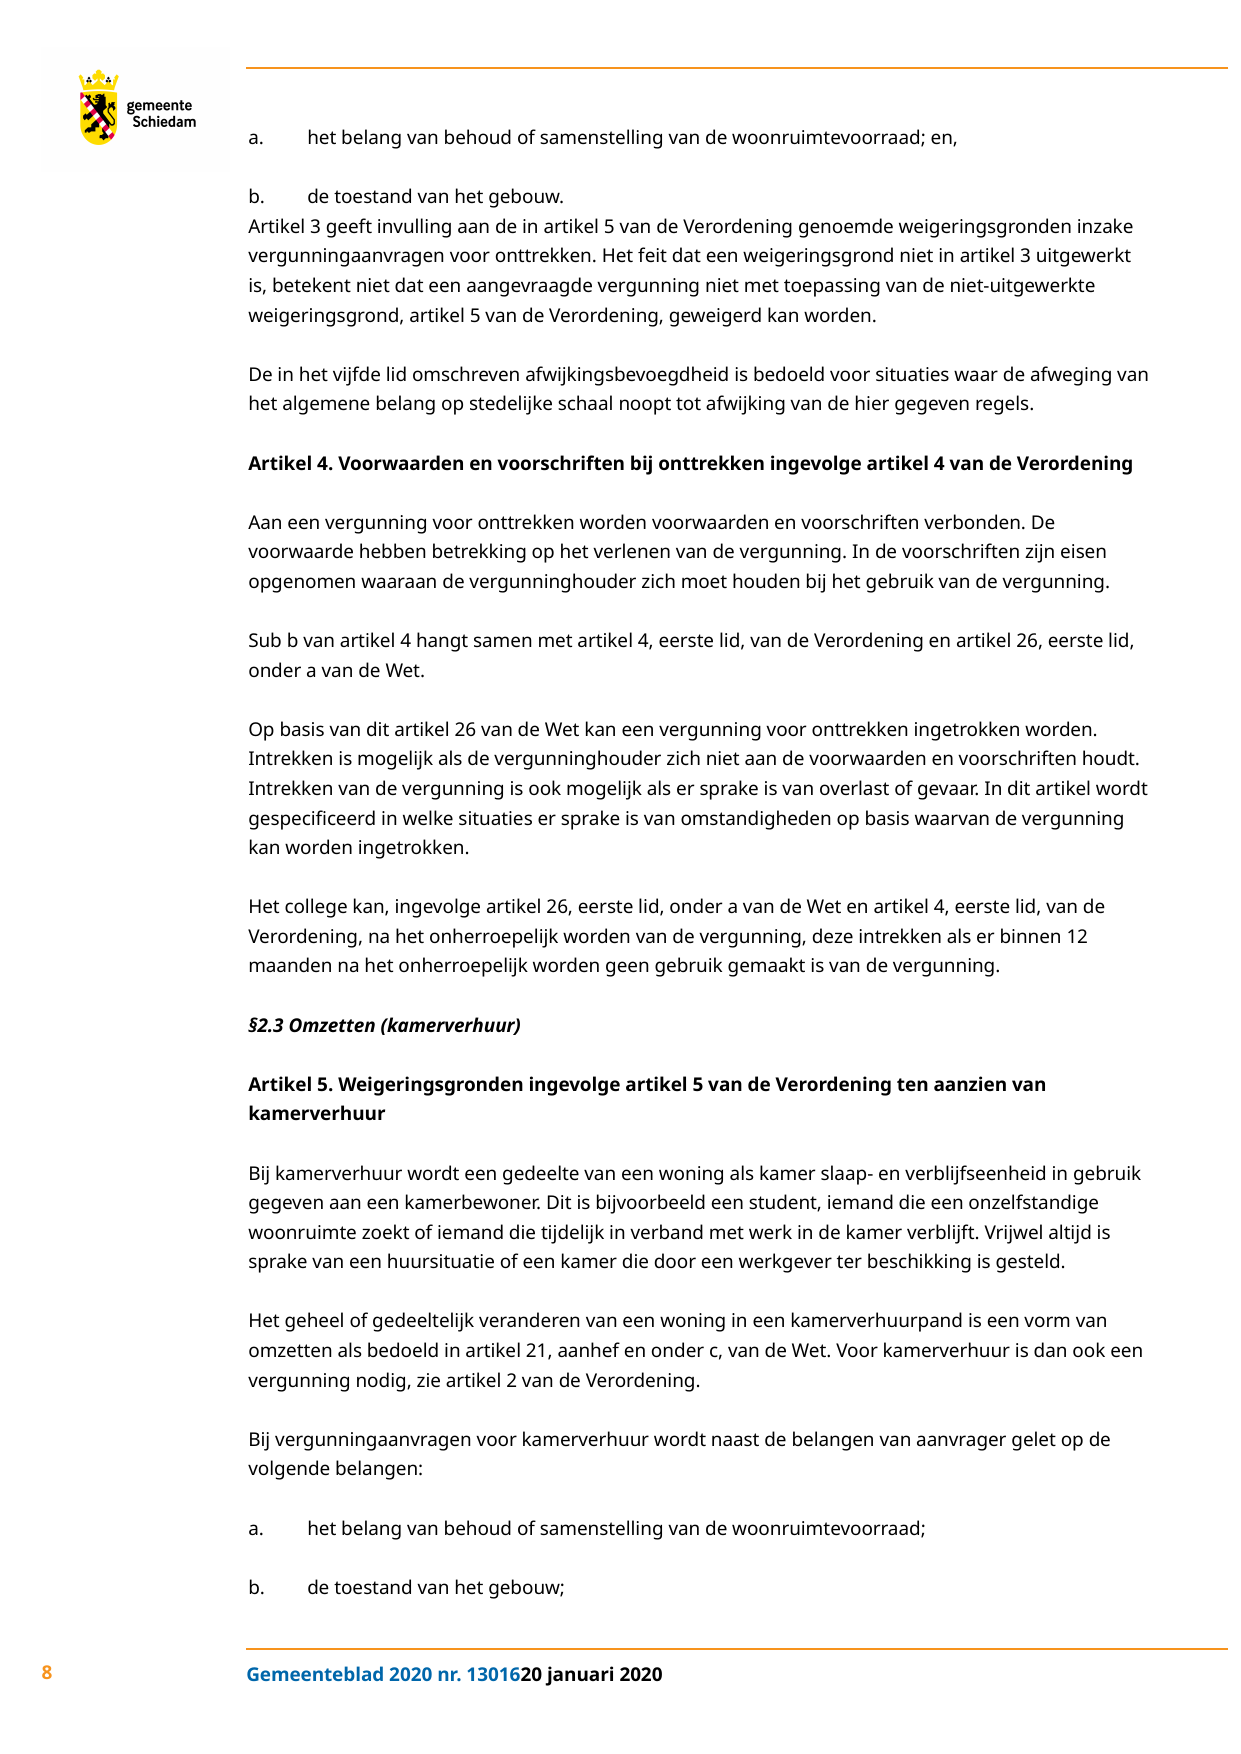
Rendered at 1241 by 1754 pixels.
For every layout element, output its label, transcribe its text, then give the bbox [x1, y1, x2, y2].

text Artikel 3 geeft invulling aan de in artikel 5 van de Verordening genoemde weigeringsgronden inzake vergunningaanvragen voor onttrekken. Het feit dat een weigeringsgrond niet in artikel 3 uitgewerkt is, betekent niet dat een aangevraagde vergunning niet met toepassing van de niet-uitgewerkte weigeringsgrond, artikel 5 van de Verordening, geweigerd kan worden. [248, 213, 1152, 328]
list de toestand van het gebouw; [248, 1574, 1152, 1600]
text Bij vergunningaanvragen voor kamerverhuur wordt naast de belangen van aanvrager gelet op de volgende belangen: [248, 1426, 1152, 1481]
text Bij kamerverhuur wordt een gedeelte van een woning als kamer slaap- en verblijfseenheid in gebruik gegeven aan een kamerbewoner. Dit is bijvoorbeeld een student, iemand die een onzelfstandige woonruimte zoekt of iemand die tijdelijk in verband met werk in de kamer verblijft. Vrijwel altijd is sprake van een huursituatie of een kamer die door een werkgever ter beschikking is gesteld. [248, 1160, 1152, 1274]
text Aan een vergunning voor onttrekken worden voorwaarden en voorschriften verbonden. De voorwaarde hebben betrekking op het verlenen van de vergunning. In de voorschriften zijn eisen opgenomen waaraan de vergunninghouder zich moet houden bij het gebruik van de vergunning. [248, 509, 1152, 594]
text §2.3 Omzetten (kamerverhuur) [248, 1012, 1152, 1038]
text Sub b van artikel 4 hangt samen met artikel 4, eerste lid, van de Verordening en artikel 26, eerste lid, onder a van de Wet. [248, 627, 1152, 683]
list het belang van behoud of samenstelling van de woonruimtevoorraad; [248, 1515, 1152, 1541]
list de toestand van het gebouw. [248, 183, 1152, 209]
text Artikel 4. Voorwaarden en voorschriften bij onttrekken ingevolge artikel 4 van de Verordening [248, 450, 1152, 476]
list het belang van behoud of samenstelling van de woonruimtevoorraad; en, [248, 124, 1152, 150]
picture [41, 47, 231, 172]
text De in het vijfde lid omschreven afwijkingsbevoegdheid is bedoeld voor situaties waar de afweging van het algemene belang op stedelijke schaal noopt tot afwijking van de hier gegeven regels. [248, 361, 1152, 416]
text Op basis van dit artikel 26 van de Wet kan een vergunning voor onttrekken ingetrokken worden. Intrekken is mogelijk als de vergunninghouder zich niet aan de voorwaarden en voorschriften houdt. Intrekken van de vergunning is ook mogelijk als er sprake is van overlast of gevaar. In dit artikel wordt gespecificeerd in welke situaties er sprake is van omstandigheden op basis waarvan de vergunning kan worden ingetrokken. [248, 716, 1152, 860]
text Het college kan, ingevolge artikel 26, eerste lid, onder a van de Wet en artikel 4, eerste lid, van de Verordening, na het onherroepelijk worden van de vergunning, deze intrekken als er binnen 12 maanden na het onherroepelijk worden geen gebruik gemaakt is van de vergunning. [248, 893, 1152, 978]
text Artikel 5. Weigeringsgronden ingevolge artikel 5 van de Verordening ten aanzien van kamerverhuur [248, 1071, 1152, 1126]
text Het geheel of gedeeltelijk veranderen van een woning in een kamerverhuurpand is een vorm van omzetten als bedoeld in artikel 21, aanhef en onder c, van de Wet. Voor kamerverhuur is dan ook een vergunning nodig, zie artikel 2 van de Verordening. [248, 1308, 1152, 1393]
